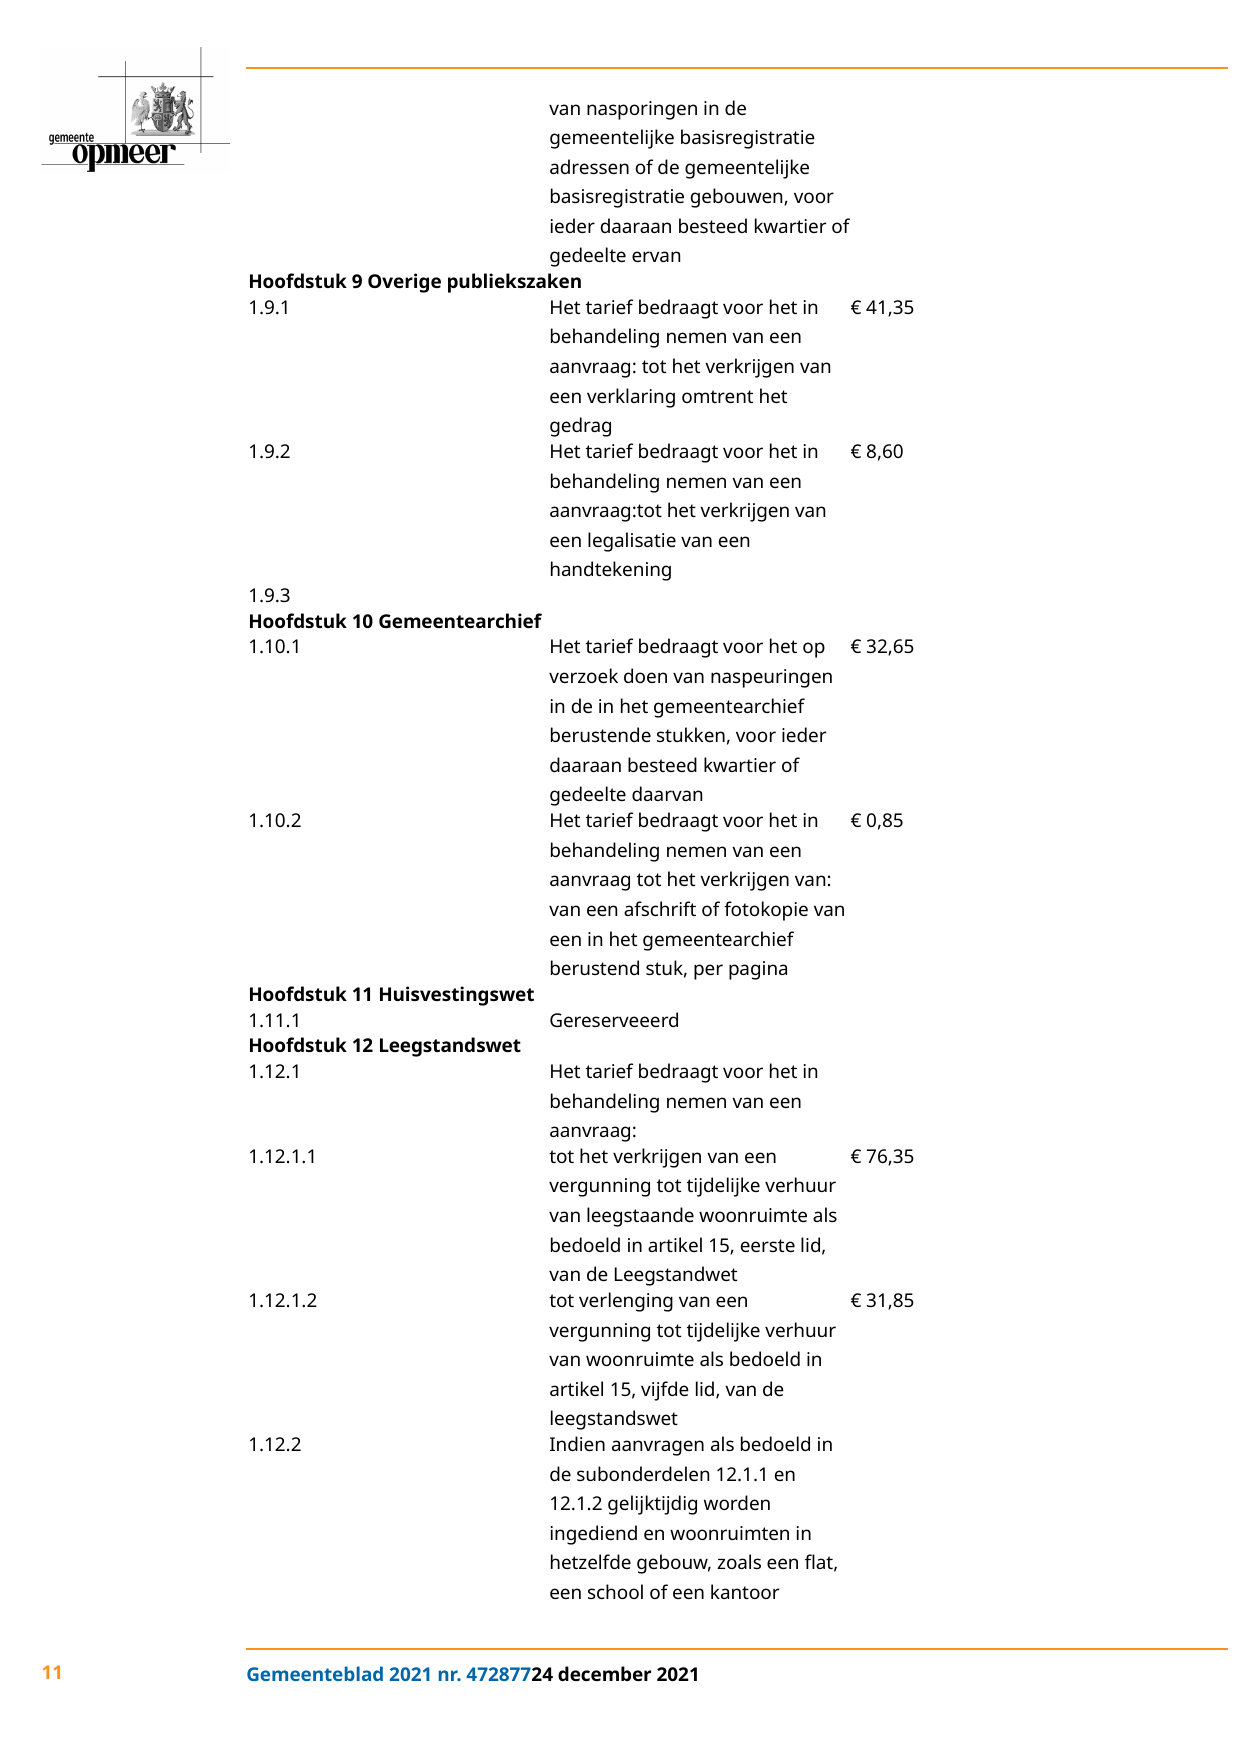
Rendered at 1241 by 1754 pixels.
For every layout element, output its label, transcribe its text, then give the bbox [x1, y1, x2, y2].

table_cell Hoofdstuk 10 Gemeentearchief [248, 608, 1152, 634]
table_cell Het tarief bedraagt voor het in behandeling nemen van een aanvraag tot het verkrijgen van: van een afschrift of fotokopie van een in het gemeentearchief berustend stuk, per pagina [549, 808, 850, 981]
table_cell van nasporingen in de gemeentelijke basisregistratie adressen of de gemeentelijke basisregistratie gebouwen, voor ieder daaraan besteed kwartier of gedeelte ervan [549, 95, 850, 268]
table_cell 1.10.1 [248, 634, 549, 807]
table_cell Hoofdstuk 9 Overige publiekszaken [248, 269, 1152, 294]
table_cell € 32,65 [850, 634, 1152, 807]
table_cell 1.9.3 [248, 582, 549, 608]
table_cell 1.12.1 [248, 1058, 549, 1143]
table_cell 1.12.2 [248, 1431, 549, 1605]
table_cell Het tarief bedraagt voor het in behandeling nemen van een aanvraag: tot het verkrijgen van een verklaring omtrent het gedrag [549, 294, 850, 438]
table_cell Gereserveeerd [549, 1007, 850, 1032]
table_cell € 0,85 [850, 808, 1152, 981]
table_cell 1.12.1.2 [248, 1287, 549, 1431]
table_cell [850, 582, 1152, 608]
table_cell 1.12.1.1 [248, 1143, 549, 1287]
table_cell € 76,35 [850, 1143, 1152, 1287]
table_cell 1.11.1 [248, 1007, 549, 1032]
table_cell € 8,60 [850, 438, 1152, 582]
picture [41, 47, 231, 172]
table_cell 1.10.2 [248, 808, 549, 981]
table_cell Hoofdstuk 12 Leegstandswet [248, 1033, 1152, 1058]
table_cell Indien aanvragen als bedoeld in de subonderdelen 12.1.1 en 12.1.2 gelijktijdig worden ingediend en woonruimten in hetzelfde gebouw, zoals een flat, een school of een kantoor [549, 1431, 850, 1605]
table_cell € 31,85 [850, 1287, 1152, 1431]
table_cell [248, 95, 549, 268]
table_cell [549, 582, 850, 608]
table_cell € 41,35 [850, 294, 1152, 438]
table_cell tot het verkrijgen van een vergunning tot tijdelijke verhuur van leegstaande woonruimte als bedoeld in artikel 15, eerste lid, van de Leegstandwet [549, 1143, 850, 1287]
table_cell Het tarief bedraagt voor het op verzoek doen van naspeuringen in de in het gemeentearchief berustende stukken, voor ieder daaraan besteed kwartier of gedeelte daarvan [549, 634, 850, 807]
table_cell [850, 1431, 1152, 1605]
table_cell 1.9.1 [248, 294, 549, 438]
table_cell Het tarief bedraagt voor het in behandeling nemen van een aanvraag: [549, 1058, 850, 1143]
table_cell [850, 1058, 1152, 1143]
table_cell 1.9.2 [248, 438, 549, 582]
table_cell tot verlenging van een vergunning tot tijdelijke verhuur van woonruimte als bedoeld in artikel 15, vijfde lid, van de leegstandswet [549, 1287, 850, 1431]
table_cell Het tarief bedraagt voor het in behandeling nemen van een aanvraag:tot het verkrijgen van een legalisatie van een handtekening [549, 438, 850, 582]
table_cell Hoofdstuk 11 Huisvestingswet [248, 981, 1152, 1007]
table_cell [850, 95, 1152, 268]
table_cell [850, 1007, 1152, 1032]
